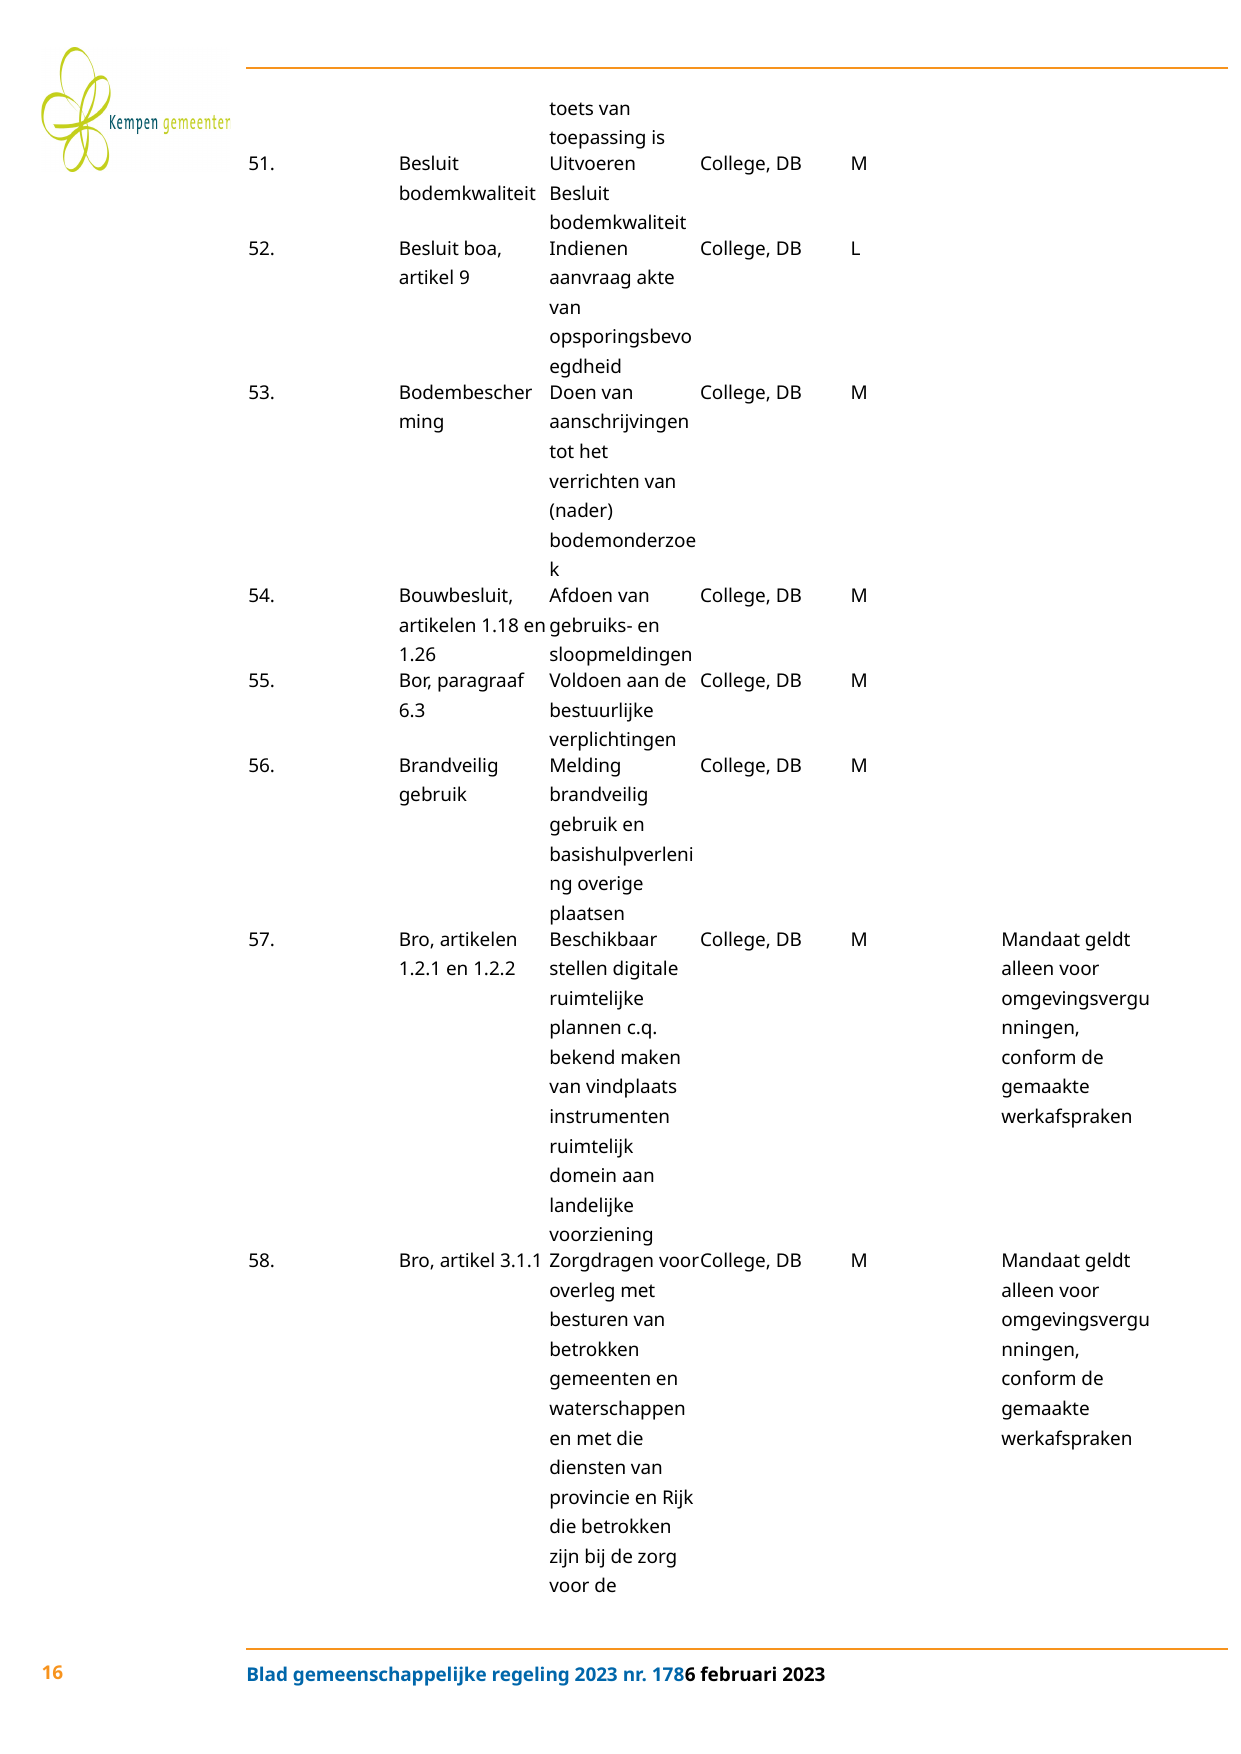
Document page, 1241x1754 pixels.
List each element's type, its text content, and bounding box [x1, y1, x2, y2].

table_cell Bouwbesluit, artikelen 1.18 en 1.26 [399, 582, 549, 667]
table_cell Brandveilig gebruik [399, 752, 549, 926]
table_cell Bodembescherming [399, 379, 549, 582]
table_cell Besluit bodemkwaliteit [399, 150, 549, 235]
table_cell [1001, 667, 1152, 752]
table_cell [248, 150, 398, 235]
table_cell Bro, artikel 3.1.1 [399, 1247, 549, 1598]
table_cell College, DB [700, 235, 850, 379]
table_cell College, DB [700, 667, 850, 752]
table_cell Mandaat geldt alleen voor omgevingsvergunningen, conform de gemaakte werkafspraken [1001, 926, 1152, 1247]
table_cell M [850, 582, 1001, 667]
table_cell [1001, 582, 1152, 667]
table_cell Zorgdragen voor overleg met besturen van betrokken gemeenten en waterschappen en met die diensten van provincie en Rijk die betrokken zijn bij de zorg voor de [549, 1247, 700, 1598]
table_cell L [850, 235, 1001, 379]
table_cell [248, 235, 398, 379]
table_cell Afdoen van gebruiks- en sloopmeldingen [549, 582, 700, 667]
table_cell Bro, artikelen 1.2.1 en 1.2.2 [399, 926, 549, 1247]
table_cell [248, 926, 398, 1247]
picture [41, 47, 231, 172]
table_cell College, DB [700, 1247, 850, 1598]
table_cell Besluit boa, artikel 9 [399, 235, 549, 379]
table_cell [248, 582, 398, 667]
table_cell Beschikbaar stellen digitale ruimtelijke plannen c.q. bekend maken van vindplaats instrumenten ruimtelijk domein aan landelijke voorziening [549, 926, 700, 1247]
table_cell [248, 379, 398, 582]
table_cell Indienen aanvraag akte van opsporingsbevoegdheid [549, 235, 700, 379]
table_cell [1001, 150, 1152, 235]
table_cell College, DB [700, 150, 850, 235]
table_cell College, DB [700, 379, 850, 582]
table_cell Doen van aanschrijvingen tot het verrichten van (nader) bodemonderzoek [549, 379, 700, 582]
table_cell Uitvoeren Besluit bodemkwaliteit [549, 150, 700, 235]
table_cell M [850, 379, 1001, 582]
table_cell [248, 1247, 398, 1598]
table_cell [850, 95, 1001, 150]
table_cell Mandaat geldt alleen voor omgevingsvergunningen, conform de gemaakte werkafspraken [1001, 1247, 1152, 1598]
table_cell Voldoen aan de bestuurlijke verplichtingen [549, 667, 700, 752]
table_cell Melding brandveilig gebruik en basishulpverlening overige plaatsen [549, 752, 700, 926]
table_cell Bor, paragraaf 6.3 [399, 667, 549, 752]
table_cell [399, 95, 549, 150]
table_cell [700, 95, 850, 150]
table_cell M [850, 150, 1001, 235]
table_cell M [850, 926, 1001, 1247]
table_cell [1001, 379, 1152, 582]
table_cell M [850, 667, 1001, 752]
table_cell M [850, 1247, 1001, 1598]
table_cell College, DB [700, 926, 850, 1247]
table_cell [1001, 235, 1152, 379]
table_cell [248, 95, 398, 150]
table_cell [248, 667, 398, 752]
table_cell [248, 752, 398, 926]
table_cell College, DB [700, 752, 850, 926]
table_cell [1001, 752, 1152, 926]
table_cell toets van toepassing is [549, 95, 700, 150]
table_cell College, DB [700, 582, 850, 667]
table_cell M [850, 752, 1001, 926]
table_cell [1001, 95, 1152, 150]
